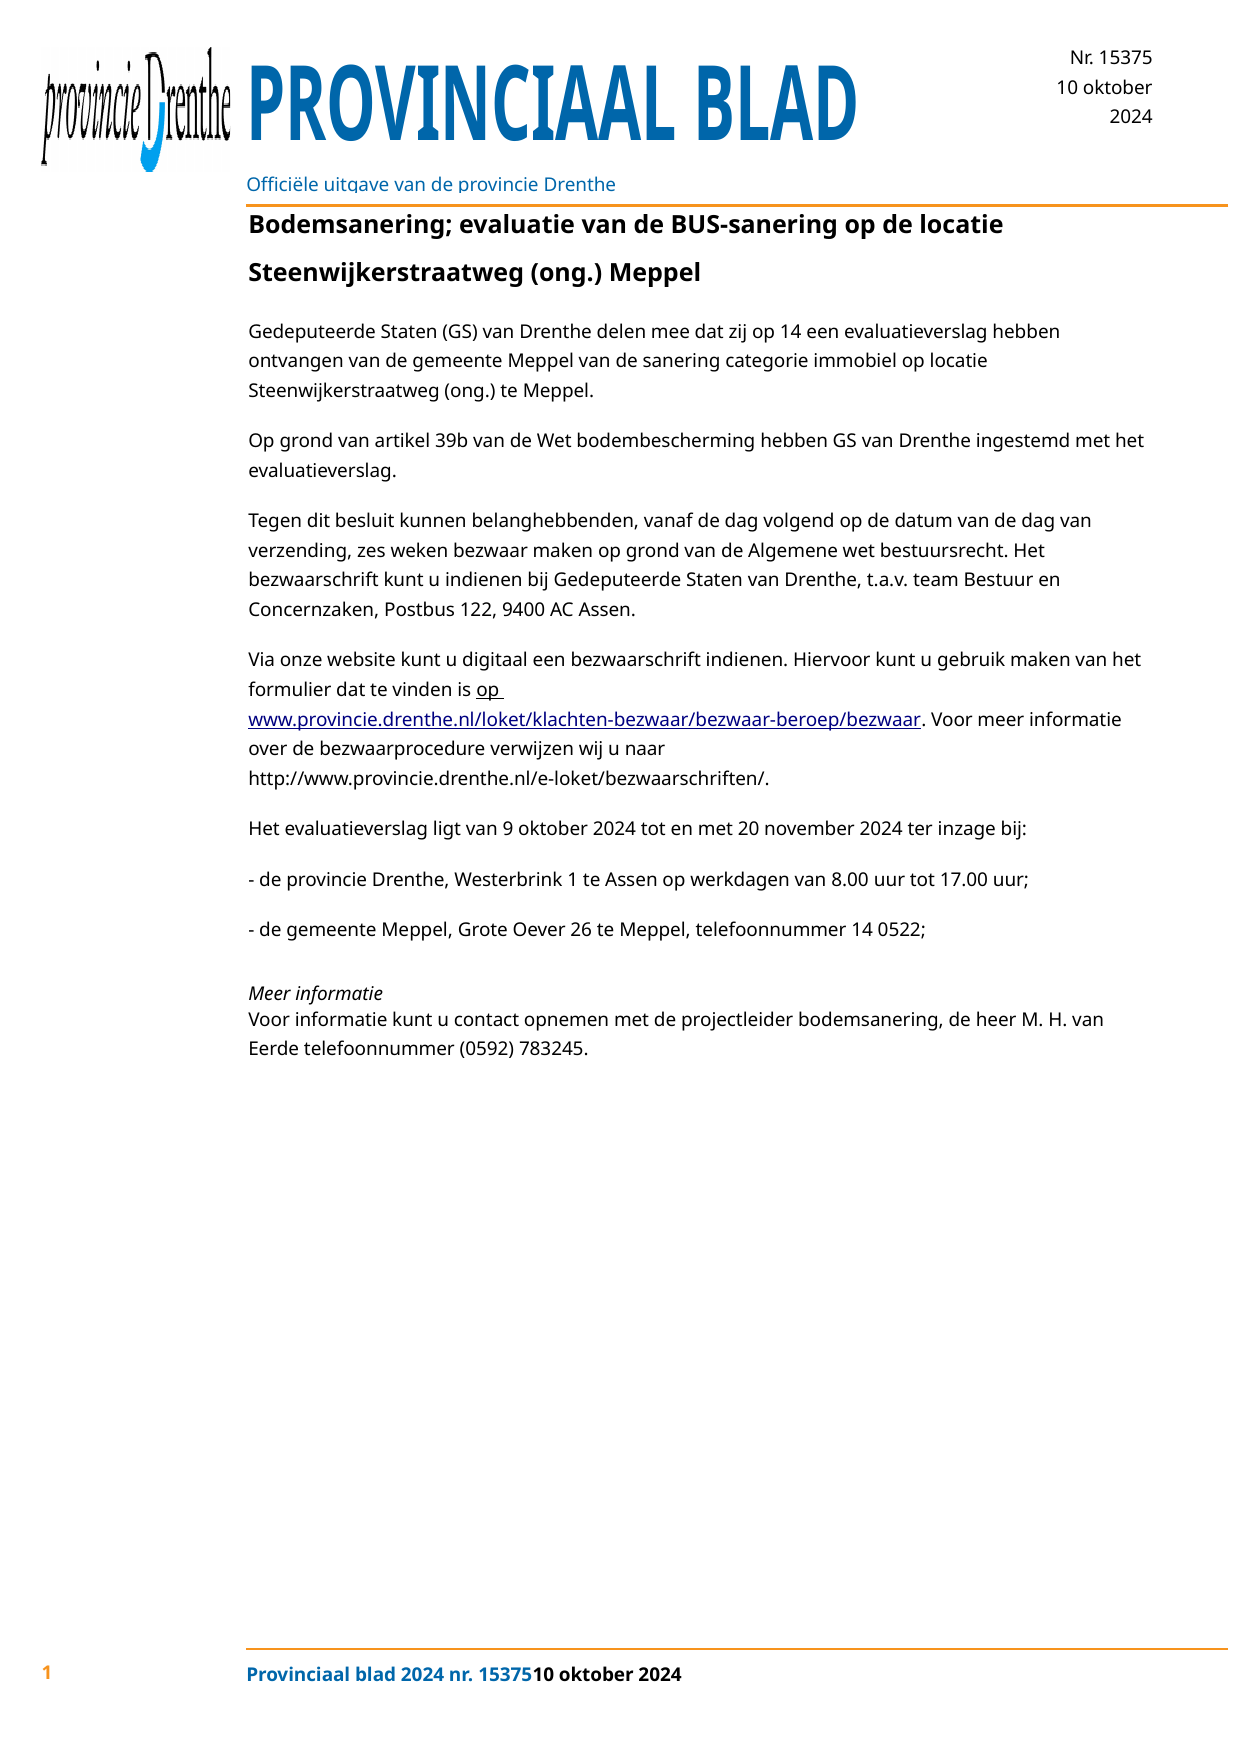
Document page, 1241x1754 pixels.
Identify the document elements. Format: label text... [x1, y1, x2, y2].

text Bodemsanering; evaluatie van de BUS-sanering op de locatie Steenwijkerstraatweg (ong.) Meppel [248, 207, 1152, 288]
text - de gemeente Meppel, Grote Oever 26 te Meppel, telefoonnummer 14 0522; [248, 916, 1152, 942]
text Op grond van artikel 39b van de Wet bodembescherming hebben GS van Drenthe ingestemd met het evaluatieverslag. [248, 427, 1152, 483]
text Het evaluatieverslag ligt van 9 oktober 2024 tot en met 20 november 2024 ter inzage bij: [248, 815, 1152, 841]
text Via onze website kunt u digitaal een bezwaarschrift indienen. Hiervoor kunt u gebruik maken van het formulier dat te vinden is op www.provincie.drenthe.nl/loket/klachten-bezwaar/bezwaar-beroep/bezwaar. Voor meer informatie over de bezwaarprocedure verwijzen wij u naar http://www.provincie.drenthe.nl/e-loket/bezwaarschriften/. [248, 647, 1152, 791]
text Voor informatie kunt u contact opnemen met de projectleider bodemsanering, de heer M. H. van Eerde telefoonnummer (0592) 783245. [248, 1006, 1152, 1061]
text Meer informatie [248, 980, 1152, 1006]
picture [41, 47, 231, 172]
text - de provincie Drenthe, Westerbrink 1 te Assen op werkdagen van 8.00 uur tot 17.00 uur; [248, 866, 1152, 892]
text Tegen dit besluit kunnen belanghebbenden, vanaf de dag volgend op de datum van de dag van verzending, zes weken bezwaar maken op grond van de Algemene wet bestuursrecht. Het bezwaarschrift kunt u indienen bij Gedeputeerde Staten van Drenthe, t.a.v. team Bestuur en Concernzaken, Postbus 122, 9400 AC Assen. [248, 507, 1152, 622]
text Gedeputeerde Staten (GS) van Drenthe delen mee dat zij op 14 een evaluatieverslag hebben ontvangen van de gemeente Meppel van de sanering categorie immobiel op locatie Steenwijkerstraatweg (ong.) te Meppel. [248, 318, 1152, 403]
